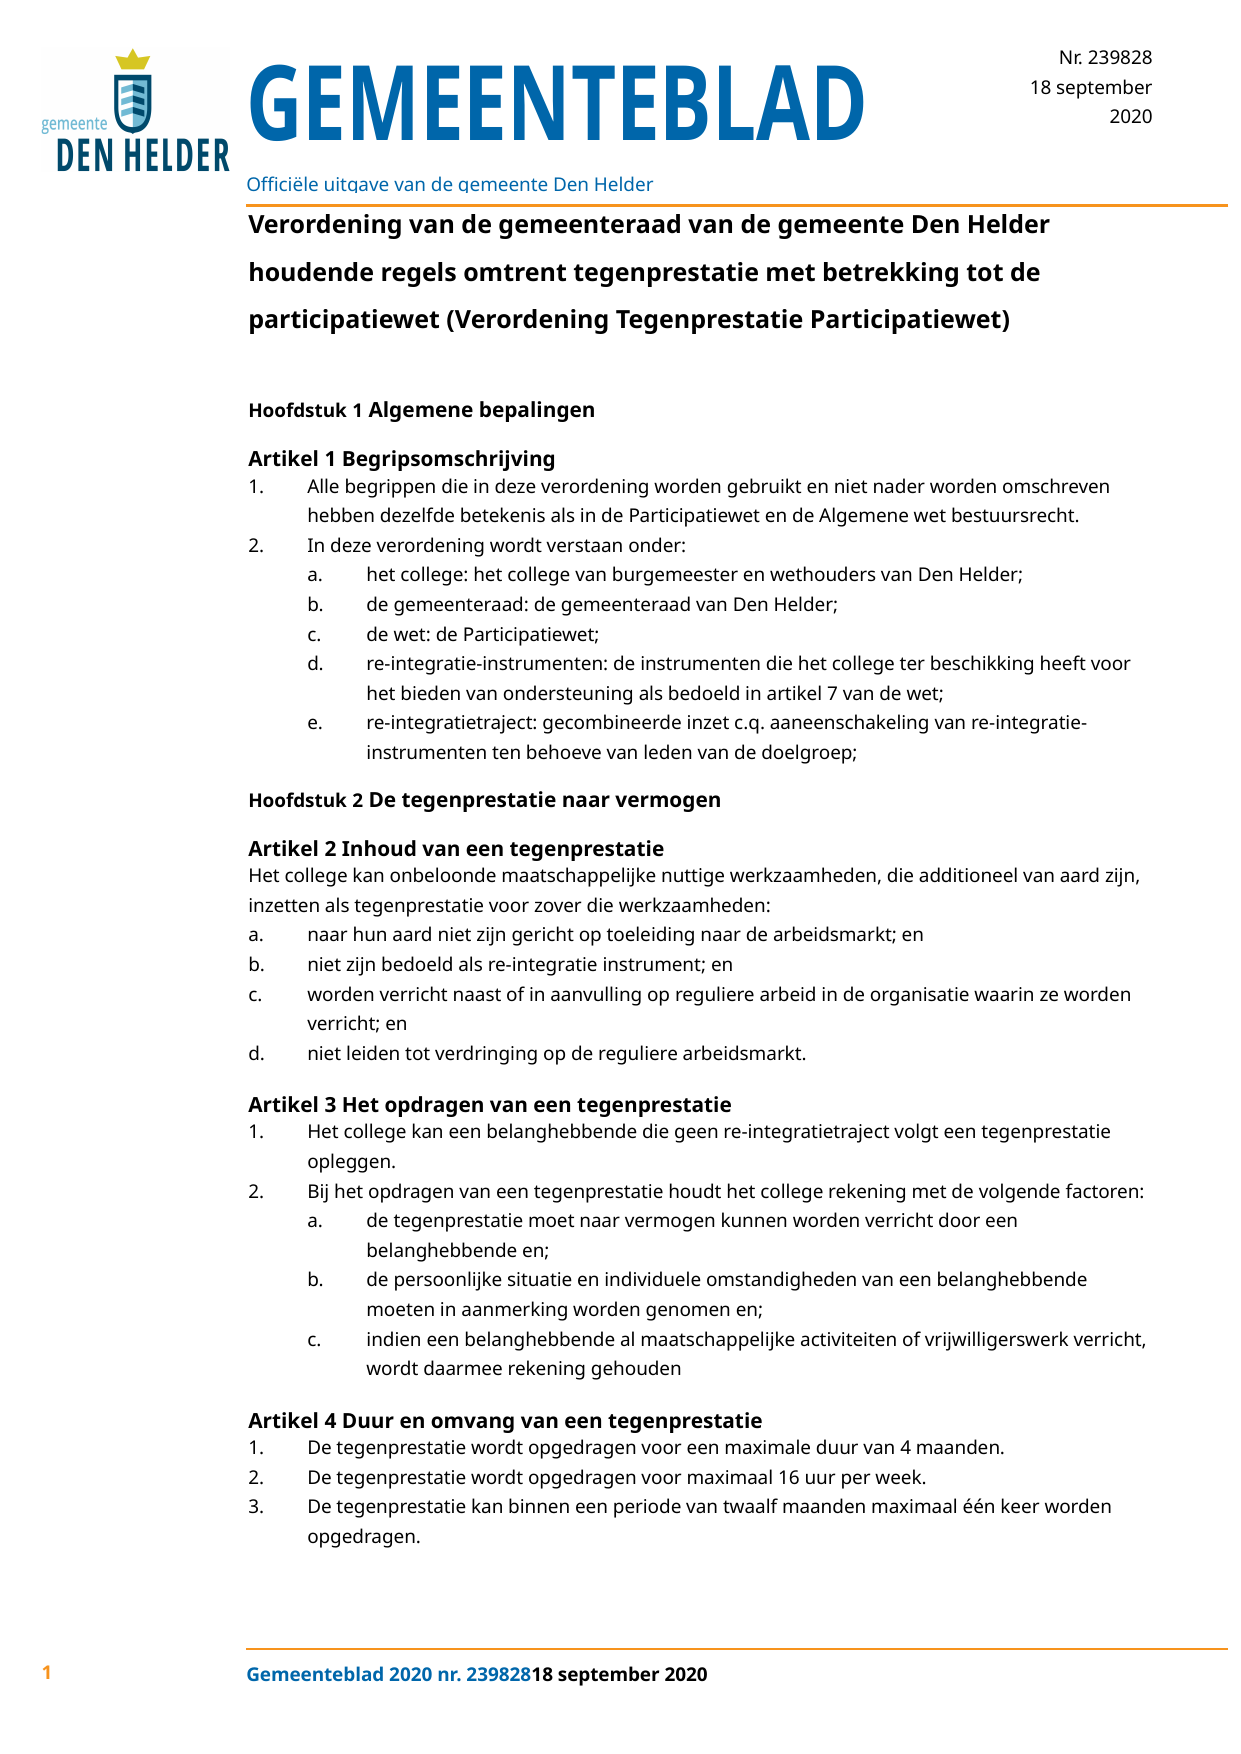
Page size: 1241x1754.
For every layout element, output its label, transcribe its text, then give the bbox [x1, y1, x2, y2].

picture [130, 157, 135, 172]
list de persoonlijke situatie en individuele omstandigheden van een belanghebbende moeten in aanmerking worden genomen en; [307, 1267, 1152, 1322]
text Hoofdstuk 1 Algemene bepalingen [248, 395, 1152, 423]
list re-integratietraject: gecombineerde inzet c.q. aaneenschakeling van re-integratie-instrumenten ten behoeve van leden van de doelgroep; [307, 709, 1152, 765]
picture [220, 160, 224, 172]
picture [41, 47, 231, 172]
picture [63, 144, 68, 165]
list naar hun aard niet zijn gericht op toeleiding naar de arbeidsmarkt; en [248, 922, 1152, 947]
list De tegenprestatie kan binnen een periode van twaalf maanden maximaal één keer worden opgedragen. [248, 1493, 1152, 1549]
list de wet: de Participatiewet; [307, 621, 1152, 646]
list Het college kan een belanghebbende die geen re-integratietraject volgt een tegenprestatie opleggen. [248, 1119, 1152, 1174]
text Artikel 4 Duur en omvang van een tegenprestatie [248, 1406, 1152, 1434]
text Artikel 3 Het opdragen van een tegenprestatie [248, 1090, 1152, 1119]
list In deze verordening wordt verstaan onder: [248, 532, 1152, 558]
picture [182, 144, 187, 165]
picture [100, 154, 106, 172]
list Alle begrippen die in deze verordening worden gebruikt en niet nader worden omschreven hebben dezelfde betekenis als in de Participatiewet en de Algemene wet bestuursrecht. [248, 473, 1152, 528]
list niet leiden tot verdringing op de reguliere arbeidsmarkt. [248, 1040, 1152, 1066]
text Het college kan onbeloonde maatschappelijke nuttige werkzaamheden, die additioneel van aard zijn, inzetten als tegenprestatie voor zover die werkzaamheden: [248, 862, 1152, 918]
text Verordening van de gemeenteraad van de gemeente Den Helder houdende regels omtrent tegenprestatie met betrekking tot de participatiewet (Verordening Tegenprestatie Participatiewet) [248, 207, 1152, 336]
text Hoofdstuk 2 De tegenprestatie naar vermogen [248, 785, 1152, 813]
list indien een belanghebbende al maatschappelijke activiteiten of vrijwilligerswerk verricht, wordt daarmee rekening gehouden [307, 1326, 1152, 1381]
list de tegenprestatie moet naar vermogen kunnen worden verricht door een belanghebbende en; [307, 1207, 1152, 1263]
list worden verricht naast of in aanvulling op reguliere arbeid in de organisatie waarin ze worden verricht; en [248, 981, 1152, 1036]
list de gemeenteraad: de gemeenteraad van Den Helder; [307, 591, 1152, 617]
list Bij het opdragen van een tegenprestatie houdt het college rekening met de volgende factoren: [248, 1178, 1152, 1204]
list het college: het college van burgemeester en wethouders van Den Helder; [307, 562, 1152, 587]
list De tegenprestatie wordt opgedragen voor een maximale duur van 4 maanden. [248, 1434, 1152, 1460]
text Artikel 1 Begripsomschrijving [248, 444, 1152, 473]
list De tegenprestatie wordt opgedragen voor maximaal 16 uur per week. [248, 1464, 1152, 1489]
list niet zijn bedoeld als re-integratie instrument; en [248, 951, 1152, 977]
text Artikel 2 Inhoud van een tegenprestatie [248, 834, 1152, 862]
list re-integratie-instrumenten: de instrumenten die het college ter beschikking heeft voor het bieden van ondersteuning als bedoeld in artikel 7 van de wet; [307, 650, 1152, 706]
